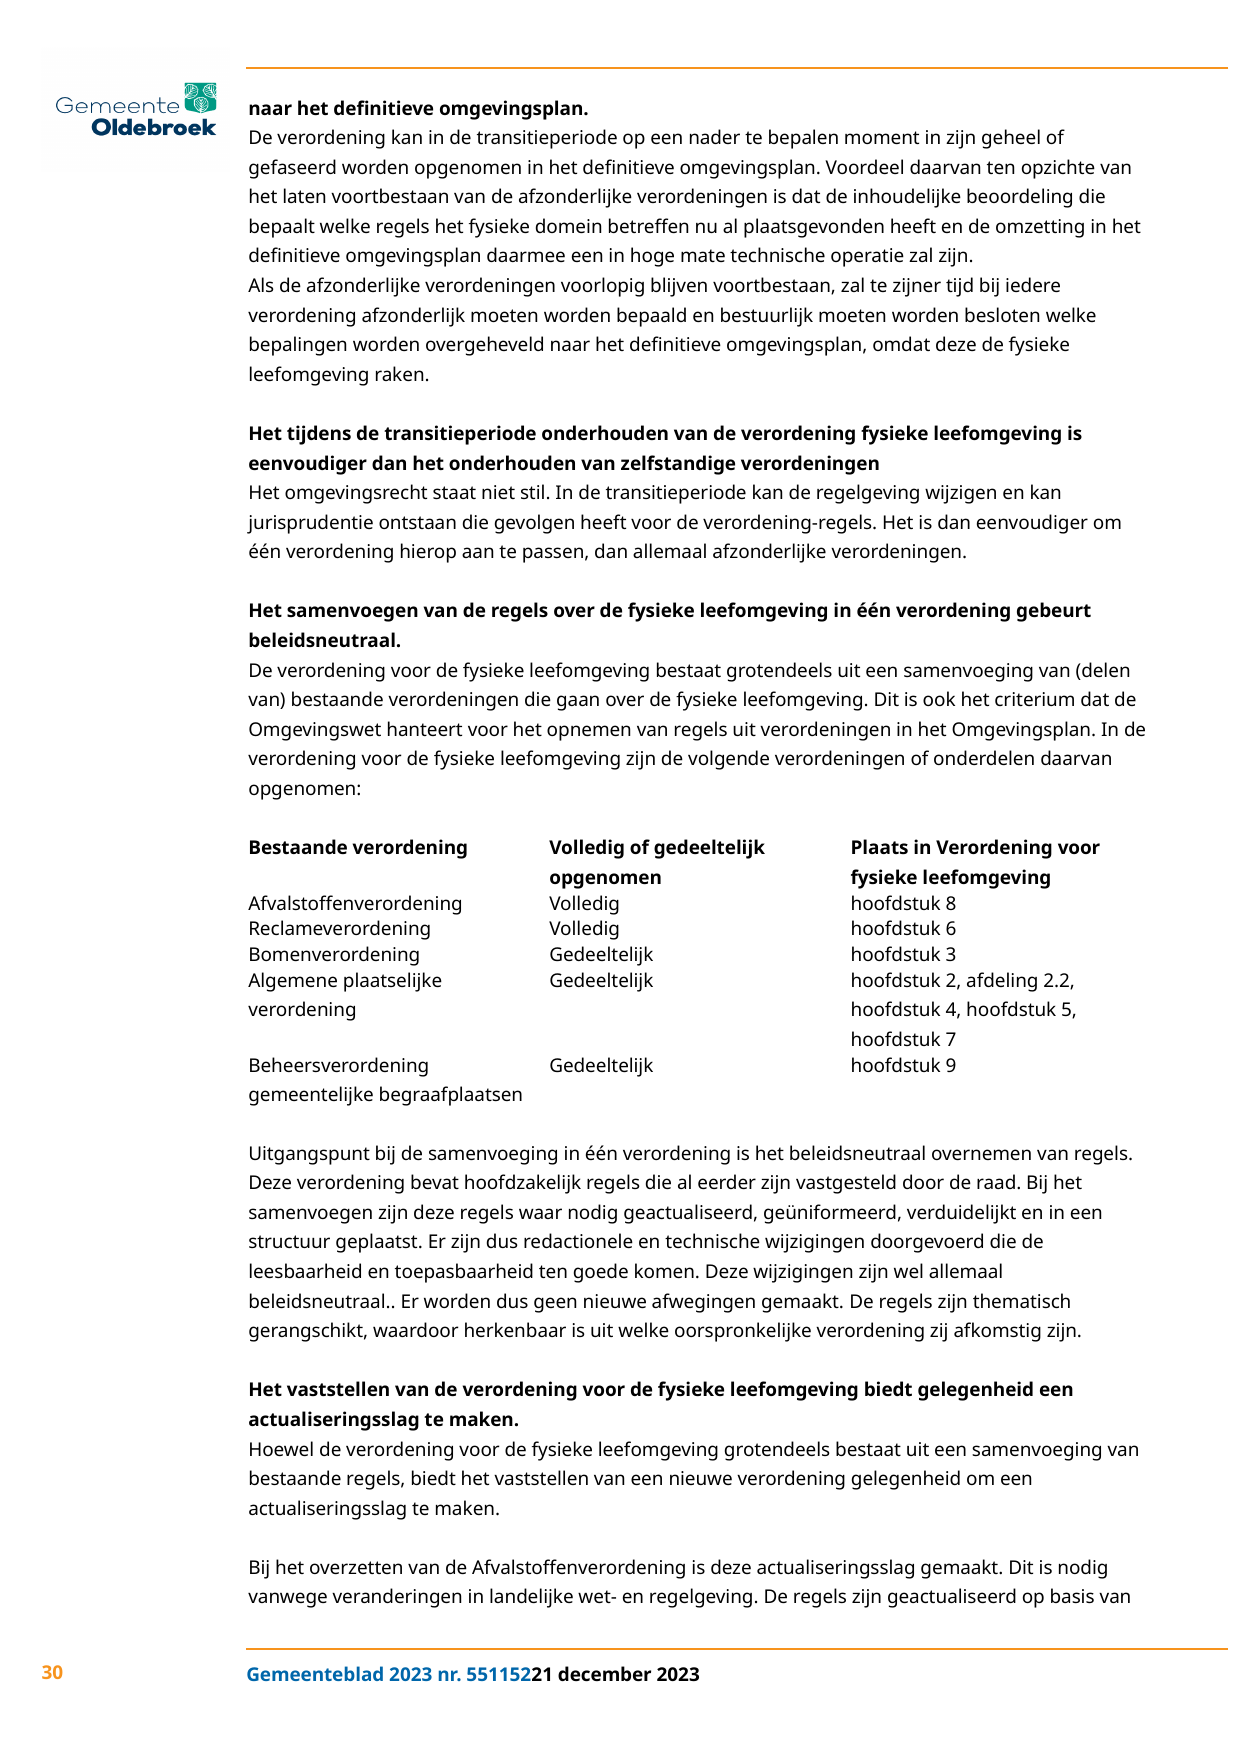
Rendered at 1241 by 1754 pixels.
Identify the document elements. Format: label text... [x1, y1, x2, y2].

table_cell Volledig [549, 890, 850, 916]
text Hoewel de verordening voor de fysieke leefomgeving grotendeels bestaat uit een samenvoeging van bestaande regels, biedt het vaststellen van een nieuwe verordening gelegenheid om een actualiseringsslag te maken. [248, 1436, 1152, 1521]
table_header Bestaande verordening [248, 835, 549, 890]
table_cell Volledig [549, 916, 850, 941]
text Deze verordening bevat hoofdzakelijk regels die al eerder zijn vastgesteld door de raad. Bij het samenvoegen zijn deze regels waar nodig geactualiseerd, geüniformeerd, verduidelijkt en in een structuur geplaatst. Er zijn dus redactionele en technische wijzigingen doorgevoerd die de leesbaarheid en toepasbaarheid ten goede komen. Deze wijzigingen zijn wel allemaal beleidsneutraal.. Er worden dus geen nieuwe afwegingen gemaakt. De regels zijn thematisch gerangschikt, waardoor herkenbaar is uit welke oorspronkelijke verordening zij afkomstig zijn. [248, 1169, 1152, 1343]
table_cell hoofdstuk 8 [850, 890, 1152, 916]
text De verordening voor de fysieke leefomgeving bestaat grotendeels uit een samenvoeging van (delen van) bestaande verordeningen die gaan over de fysieke leefomgeving. Dit is ook het criterium dat de Omgevingswet hanteert voor het opnemen van regels uit verordeningen in het Omgevingsplan. In de verordening voor de fysieke leefomgeving zijn de volgende verordeningen of onderdelen daarvan opgenomen: [248, 657, 1152, 801]
table_cell hoofdstuk 9 [850, 1052, 1152, 1107]
table_cell Algemene plaatselijke verordening [248, 967, 549, 1052]
table_cell hoofdstuk 6 [850, 916, 1152, 941]
table_header Volledig of gedeeltelijk opgenomen [549, 835, 850, 890]
text De verordening kan in de transitieperiode op een nader te bepalen moment in zijn geheel of gefaseerd worden opgenomen in het definitieve omgevingsplan. Voordeel daarvan ten opzichte van het laten voortbestaan van de afzonderlijke verordeningen is dat de inhoudelijke beoordeling die bepaalt welke regels het fysieke domein betreffen nu al plaatsgevonden heeft en de omzetting in het definitieve omgevingsplan daarmee een in hoge mate technische operatie zal zijn. [248, 124, 1152, 268]
table_cell Gedeeltelijk [549, 1052, 850, 1107]
text Het tijdens de transitieperiode onderhouden van de verordening fysieke leefomgeving is eenvoudiger dan het onderhouden van zelfstandige verordeningen [248, 420, 1152, 476]
text Het vaststellen van de verordening voor de fysieke leefomgeving biedt gelegenheid een actualiseringsslag te maken. [248, 1377, 1152, 1432]
picture [41, 47, 231, 172]
table_cell Beheersverordening gemeentelijke begraafplaatsen [248, 1052, 549, 1107]
text Het omgevingsrecht staat niet stil. In de transitieperiode kan de regelgeving wijzigen en kan jurisprudentie ontstaan die gevolgen heeft voor de verordening-regels. Het is dan eenvoudiger om één verordening hierop aan te passen, dan allemaal afzonderlijke verordeningen. [248, 479, 1152, 564]
table_cell Afvalstoffenverordening [248, 890, 549, 916]
text Het samenvoegen van de regels over de fysieke leefomgeving in één verordening gebeurt beleidsneutraal. [248, 598, 1152, 653]
text naar het definitieve omgevingsplan. [248, 95, 1152, 121]
text Uitgangspunt bij de samenvoeging in één verordening is het beleidsneutraal overnemen van regels. [248, 1140, 1152, 1166]
table_header Plaats in Verordening voor fysieke leefomgeving [850, 835, 1152, 890]
table_cell Reclameverordening [248, 916, 549, 941]
table_cell Gedeeltelijk [549, 967, 850, 1052]
text Bij het overzetten van de Afvalstoffenverordening is deze actualiseringsslag gemaakt. Dit is nodig vanwege veranderingen in landelijke wet- en regelgeving. De regels zijn geactualiseerd op basis van [248, 1554, 1152, 1609]
table_cell hoofdstuk 2, afdeling 2.2, hoofdstuk 4, hoofdstuk 5, hoofdstuk 7 [850, 967, 1152, 1052]
table_cell hoofdstuk 3 [850, 941, 1152, 967]
table_cell Bomenverordening [248, 941, 549, 967]
text Als de afzonderlijke verordeningen voorlopig blijven voortbestaan, zal te zijner tijd bij iedere verordening afzonderlijk moeten worden bepaald en bestuurlijk moeten worden besloten welke bepalingen worden overgeheveld naar het definitieve omgevingsplan, omdat deze de fysieke leefomgeving raken. [248, 272, 1152, 387]
table_cell Gedeeltelijk [549, 941, 850, 967]
